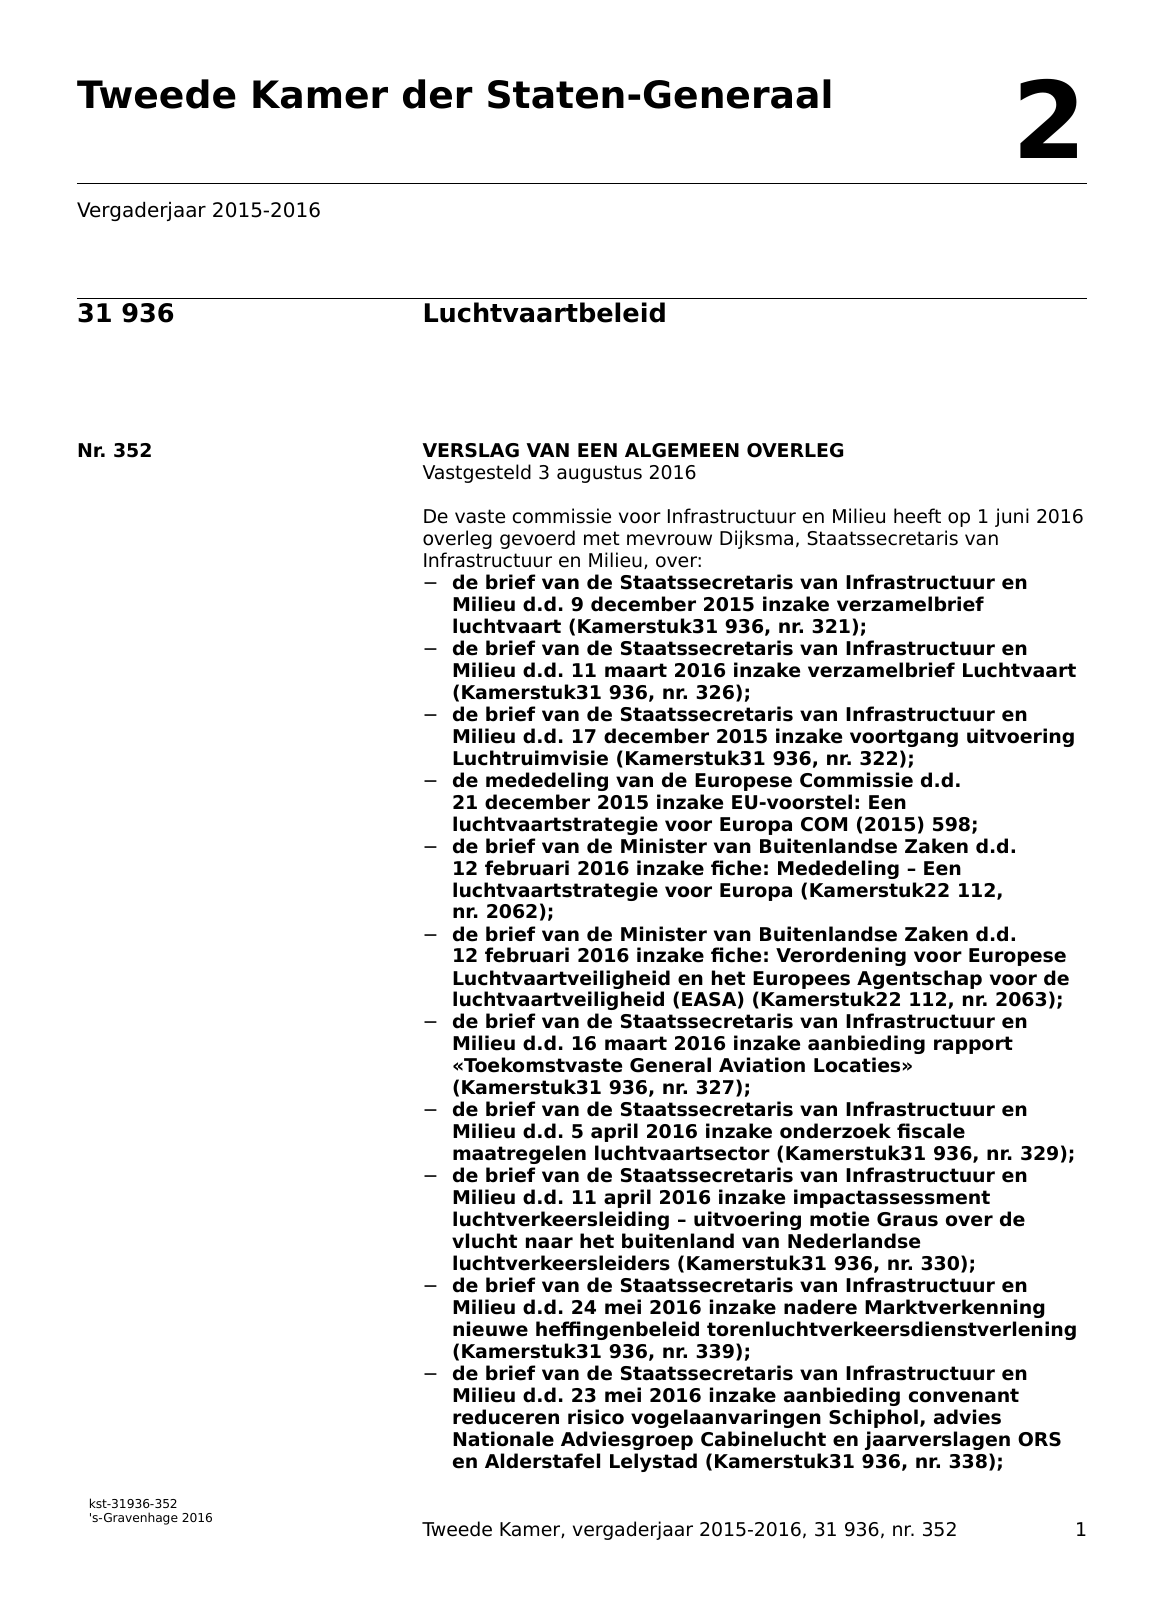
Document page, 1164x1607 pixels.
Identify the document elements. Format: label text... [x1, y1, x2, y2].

text − de brief van de Staatssecretaris van Infrastructuur en Milieu d.d. 23 mei 2016 inzake aanbieding convenant reduceren risico vogelaanvaringen Schiphol, advies Nationale Adviesgroep Cabinelucht en jaarverslagen ORS en Alderstafel Lelystad (Kamerstuk31 936, nr. 338); [422, 1363, 1087, 1473]
table_cell Vergaderjaar 2015-2016 [77, 184, 1087, 298]
text De vaste commissie voor Infrastructuur en Milieu heeft op 1 juni 2016 overleg gevoerd met mevrouw Dijksma, Staatssecretaris van Infrastructuur en Milieu, over: [422, 506, 1087, 572]
text − de brief van de Minister van Buitenlandse Zaken d.d. 12 februari 2016 inzake fiche: Mededeling – Een luchtvaartstrategie voor Europa (Kamerstuk22 112, nr. 2062); [422, 836, 1087, 923]
text − de brief van de Staatssecretaris van Infrastructuur en Milieu d.d. 24 mei 2016 inzake nadere Marktverkenning nieuwe heffingenbeleid torenluchtverkeersdienstverlening (Kamerstuk31 936, nr. 339); [422, 1275, 1087, 1363]
table_header Tweede Kamer der Staten-Generaal [77, 59, 886, 183]
text − de brief van de Staatssecretaris van Infrastructuur en Milieu d.d. 16 maart 2016 inzake aanbieding rapport «Toekomstvaste General Aviation Locaties» (Kamerstuk31 936, nr. 327); [422, 1011, 1087, 1099]
text kst-31936-352 [88, 1497, 323, 1511]
text − de brief van de Staatssecretaris van Infrastructuur en Milieu d.d. 9 december 2015 inzake verzamelbrief luchtvaart (Kamerstuk31 936, nr. 321); [422, 572, 1087, 638]
subtitle 31 936 Luchtvaartbeleid [77, 299, 1087, 329]
text − de brief van de Staatssecretaris van Infrastructuur en Milieu d.d. 5 april 2016 inzake onderzoek fiscale maatregelen luchtvaartsector (Kamerstuk31 936, nr. 329); [422, 1099, 1087, 1165]
text − de brief van de Minister van Buitenlandse Zaken d.d. 12 februari 2016 inzake fiche: Verordening voor Europese Luchtvaartveiligheid en het Europees Agentschap voor de luchtvaartveiligheid (EASA) (Kamerstuk22 112, nr. 2063); [422, 923, 1087, 1011]
text − de brief van de Staatssecretaris van Infrastructuur en Milieu d.d. 11 maart 2016 inzake verzamelbrief Luchtvaart (Kamerstuk31 936, nr. 326); [422, 638, 1087, 704]
text − de brief van de Staatssecretaris van Infrastructuur en Milieu d.d. 17 december 2015 inzake voortgang uitvoering Luchtruimvisie (Kamerstuk31 936, nr. 322); [422, 704, 1087, 769]
text 's-Gravenhage 2016 [88, 1511, 323, 1525]
text Vastgesteld 3 augustus 2016 [422, 462, 1087, 484]
subtitle Nr. 352 VERSLAG VAN EEN ALGEMEEN OVERLEG [77, 440, 1087, 462]
text − de mededeling van de Europese Commissie d.d. 21 december 2015 inzake EU-voorstel: Een luchtvaartstrategie voor Europa COM (2015) 598; [422, 769, 1087, 836]
table_header 2 [886, 59, 1087, 183]
text − de brief van de Staatssecretaris van Infrastructuur en Milieu d.d. 11 april 2016 inzake impactassessment luchtverkeersleiding – uitvoering motie Graus over de vlucht naar het buitenland van Nederlandse luchtverkeersleiders (Kamerstuk31 936, nr. 330); [422, 1165, 1087, 1275]
